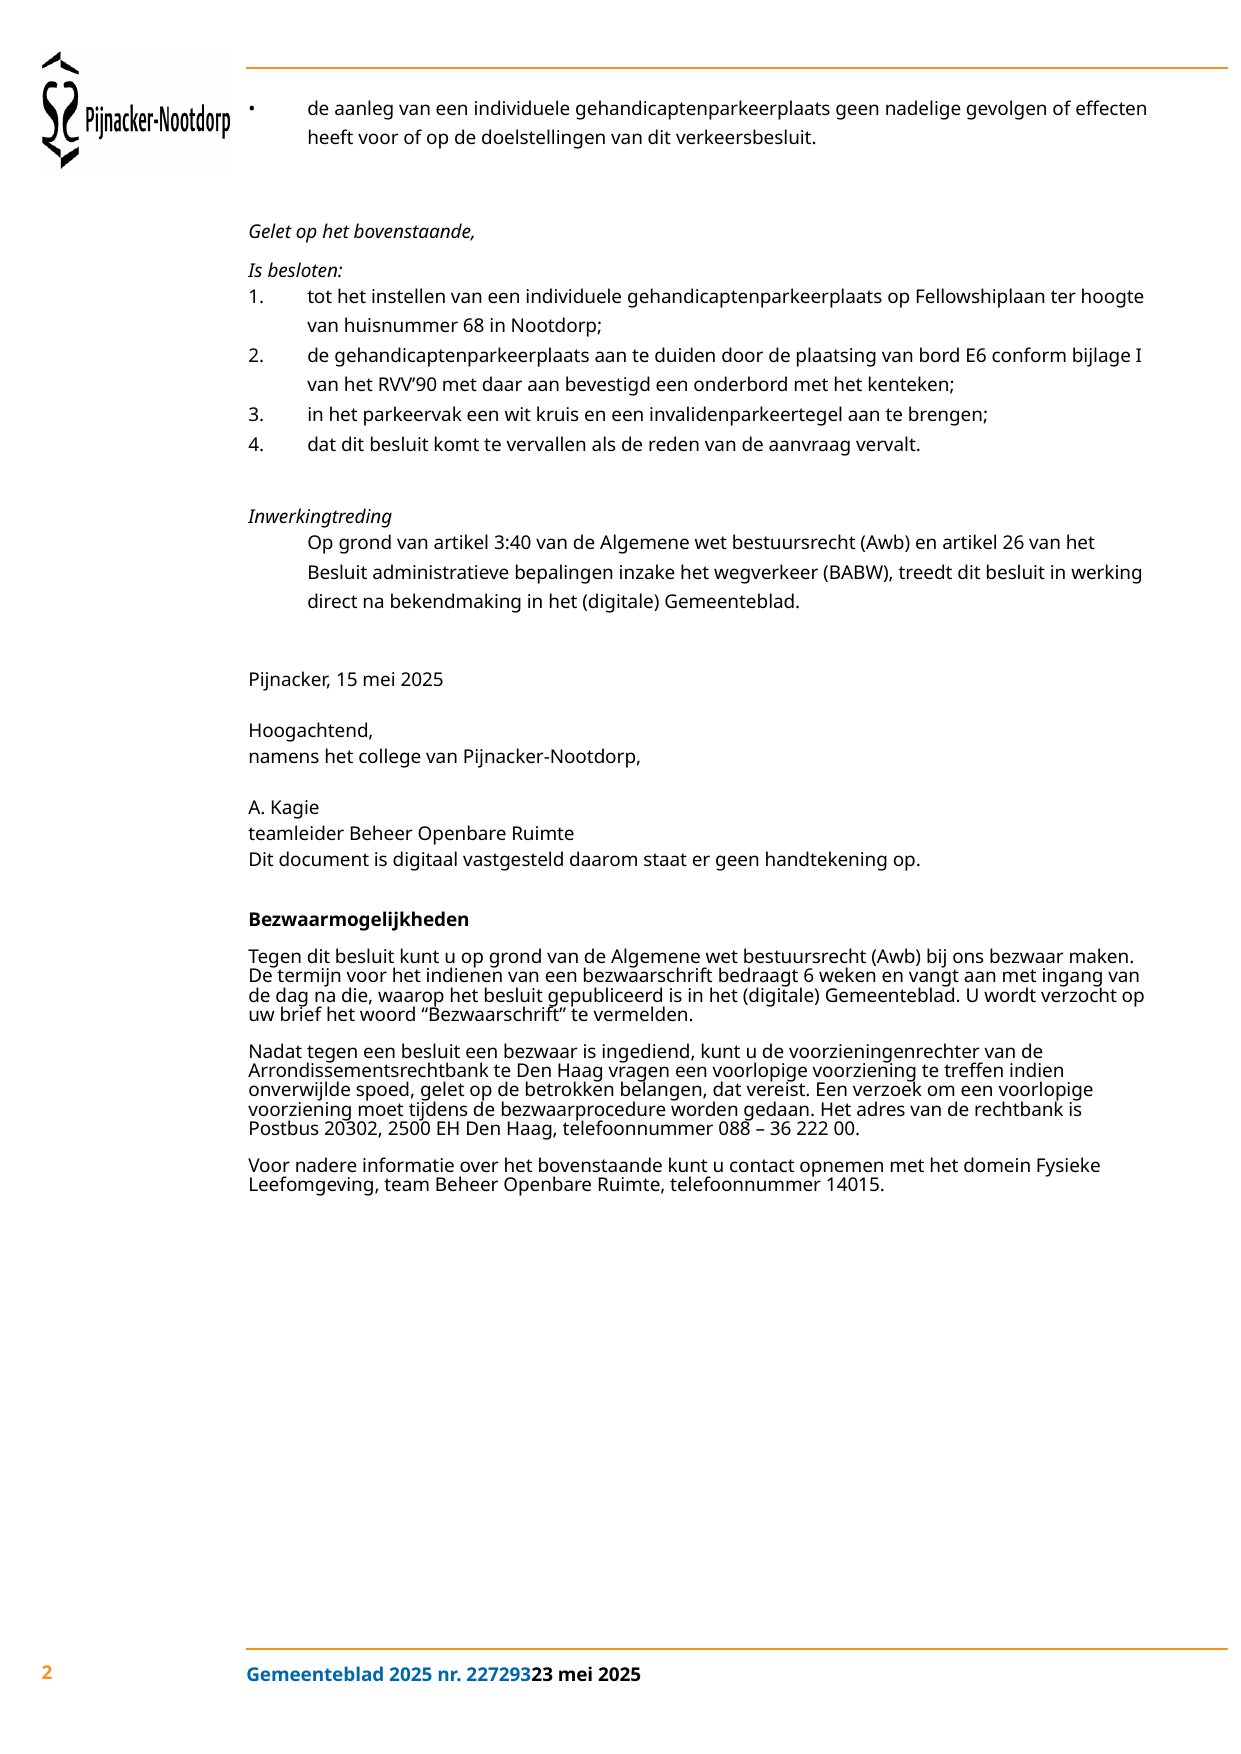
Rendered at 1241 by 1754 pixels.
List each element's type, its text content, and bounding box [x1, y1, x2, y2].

text teamleider Beheer Openbare Ruimte [248, 820, 1152, 846]
text Nadat tegen een besluit een bezwaar is ingediend, kunt u de voorzieningenrechter van de Arrondissementsrechtbank te Den Haag vragen een voorlopige voorziening te treffen indien onverwijlde spoed, gelet op de betrokken belangen, dat vereist. Een verzoek om een voorlopige voorziening moet tijdens de bezwaarprocedure worden gedaan. Het adres van de rechtbank is Postbus 20302, 2500 EH Den Haag, telefoonnummer 088 – 36 222 00. [248, 1043, 1152, 1139]
text Voor nadere informatie over het bovenstaande kunt u contact opnemen met het domein Fysieke Leefomgeving, team Beheer Openbare Ruimte, telefoonnummer 14015. [248, 1157, 1152, 1195]
text Hoogachtend, [248, 717, 1152, 743]
list in het parkeervak een wit kruis en een invalidenparkeertegel aan te brengen; [248, 401, 1152, 427]
list tot het instellen van een individuele gehandicaptenparkeerplaats op Fellowshiplaan ter hoogte van huisnummer 68 in Nootdorp; [248, 283, 1152, 338]
text Dit document is digitaal vastgesteld daarom staat er geen handtekening op. [248, 846, 1152, 872]
list Op grond van artikel 3:40 van de Algemene wet bestuursrecht (Awb) en artikel 26 van het Besluit administratieve bepalingen inzake het wegverkeer (BABW), treedt dit besluit in werking direct na bekendmaking in het (digitale) Gemeenteblad. [248, 529, 1152, 614]
text A. Kagie [248, 794, 1152, 820]
list de aanleg van een individuele gehandicaptenparkeerplaats geen nadelige gevolgen of effecten heeft voor of op de doelstellingen van dit verkeersbesluit. [248, 95, 1152, 150]
list dat dit besluit komt te vervallen als de reden van de aanvraag vervalt. [248, 431, 1152, 457]
text Pijnacker, 15 mei 2025 [248, 666, 1152, 692]
text Bezwaarmogelijkheden [248, 911, 1152, 930]
list de gehandicaptenparkeerplaats aan te duiden door de plaatsing van bord E6 conform bijlage I van het RVV’90 met daar aan bevestigd een onderbord met het kenteken; [248, 342, 1152, 397]
text namens het college van Pijnacker-Nootdorp, [248, 743, 1152, 769]
text Is besloten: [248, 257, 1152, 283]
text Inwerkingtreding [248, 503, 1152, 529]
text Gelet op het bovenstaande, [248, 218, 1152, 244]
picture [41, 47, 231, 172]
text Tegen dit besluit kunt u op grond van de Algemene wet bestuursrecht (Awb) bij ons bezwaar maken. De termijn voor het indienen van een bezwaarschrift bedraagt 6 weken en vangt aan met ingang van de dag na die, waarop het besluit gepubliceerd is in het (digitale) Gemeenteblad. U wordt verzocht op uw brief het woord “Bezwaarschrift” te vermelden. [248, 948, 1152, 1025]
